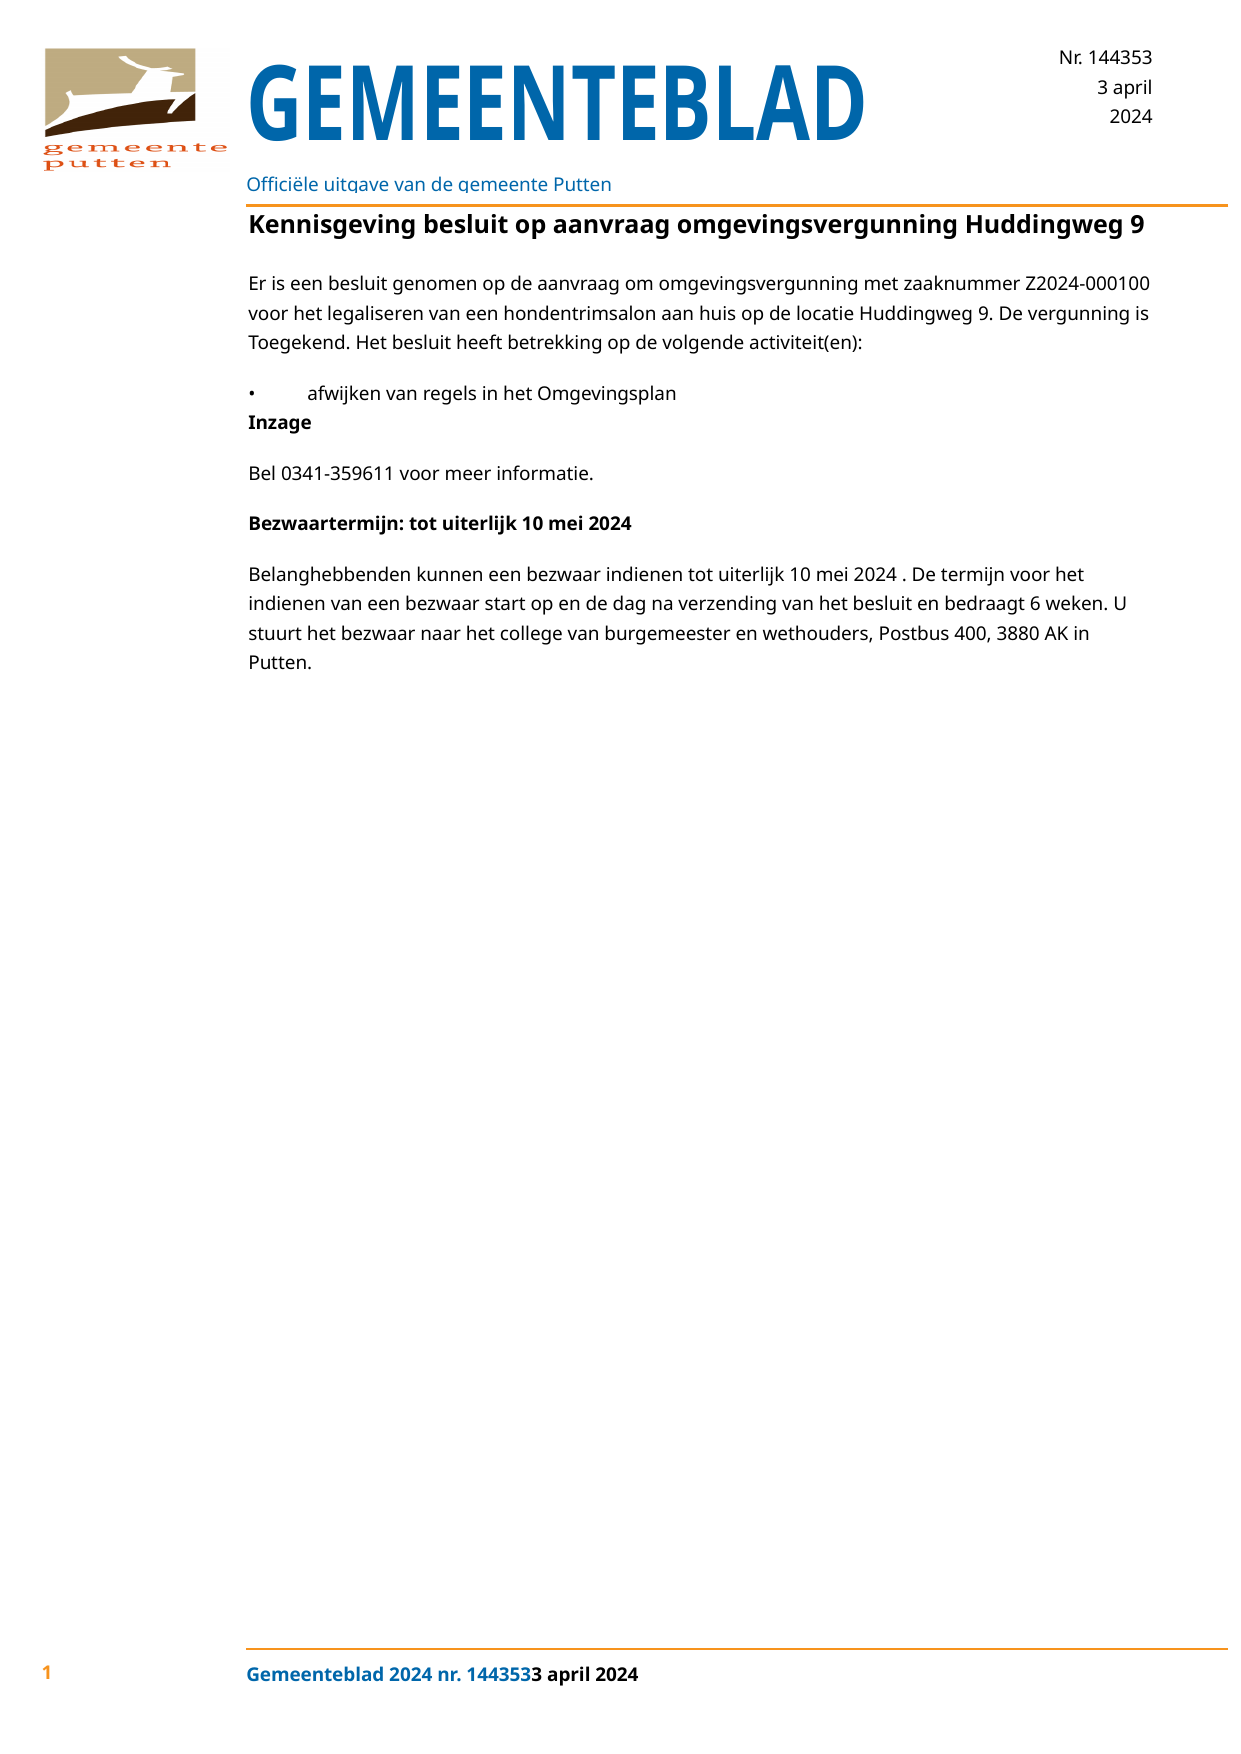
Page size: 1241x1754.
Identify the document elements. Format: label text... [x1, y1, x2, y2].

text Belanghebbenden kunnen een bezwaar indienen tot uiterlijk 10 mei 2024 . De termijn voor het indienen van een bezwaar start op en de dag na verzending van het besluit en bedraagt 6 weken. U stuurt het bezwaar naar het college van burgemeester en wethouders, Postbus 400, 3880 AK in Putten. [248, 561, 1152, 675]
text Bel 0341-359611 voor meer informatie. [248, 460, 1152, 486]
text Inzage [248, 409, 1152, 435]
text Bezwaartermijn: tot uiterlijk 10 mei 2024 [248, 510, 1152, 536]
list afwijken van regels in het Omgevingsplan [248, 380, 1152, 406]
picture [41, 47, 231, 172]
text Er is een besluit genomen op de aanvraag om omgevingsvergunning met zaaknummer Z2024-000100 voor het legaliseren van een hondentrimsalon aan huis op de locatie Huddingweg 9. De vergunning is Toegekend. Het besluit heeft betrekking op de volgende activiteit(en): [248, 270, 1152, 355]
text Kennisgeving besluit op aanvraag omgevingsvergunning Huddingweg 9 [248, 207, 1152, 241]
